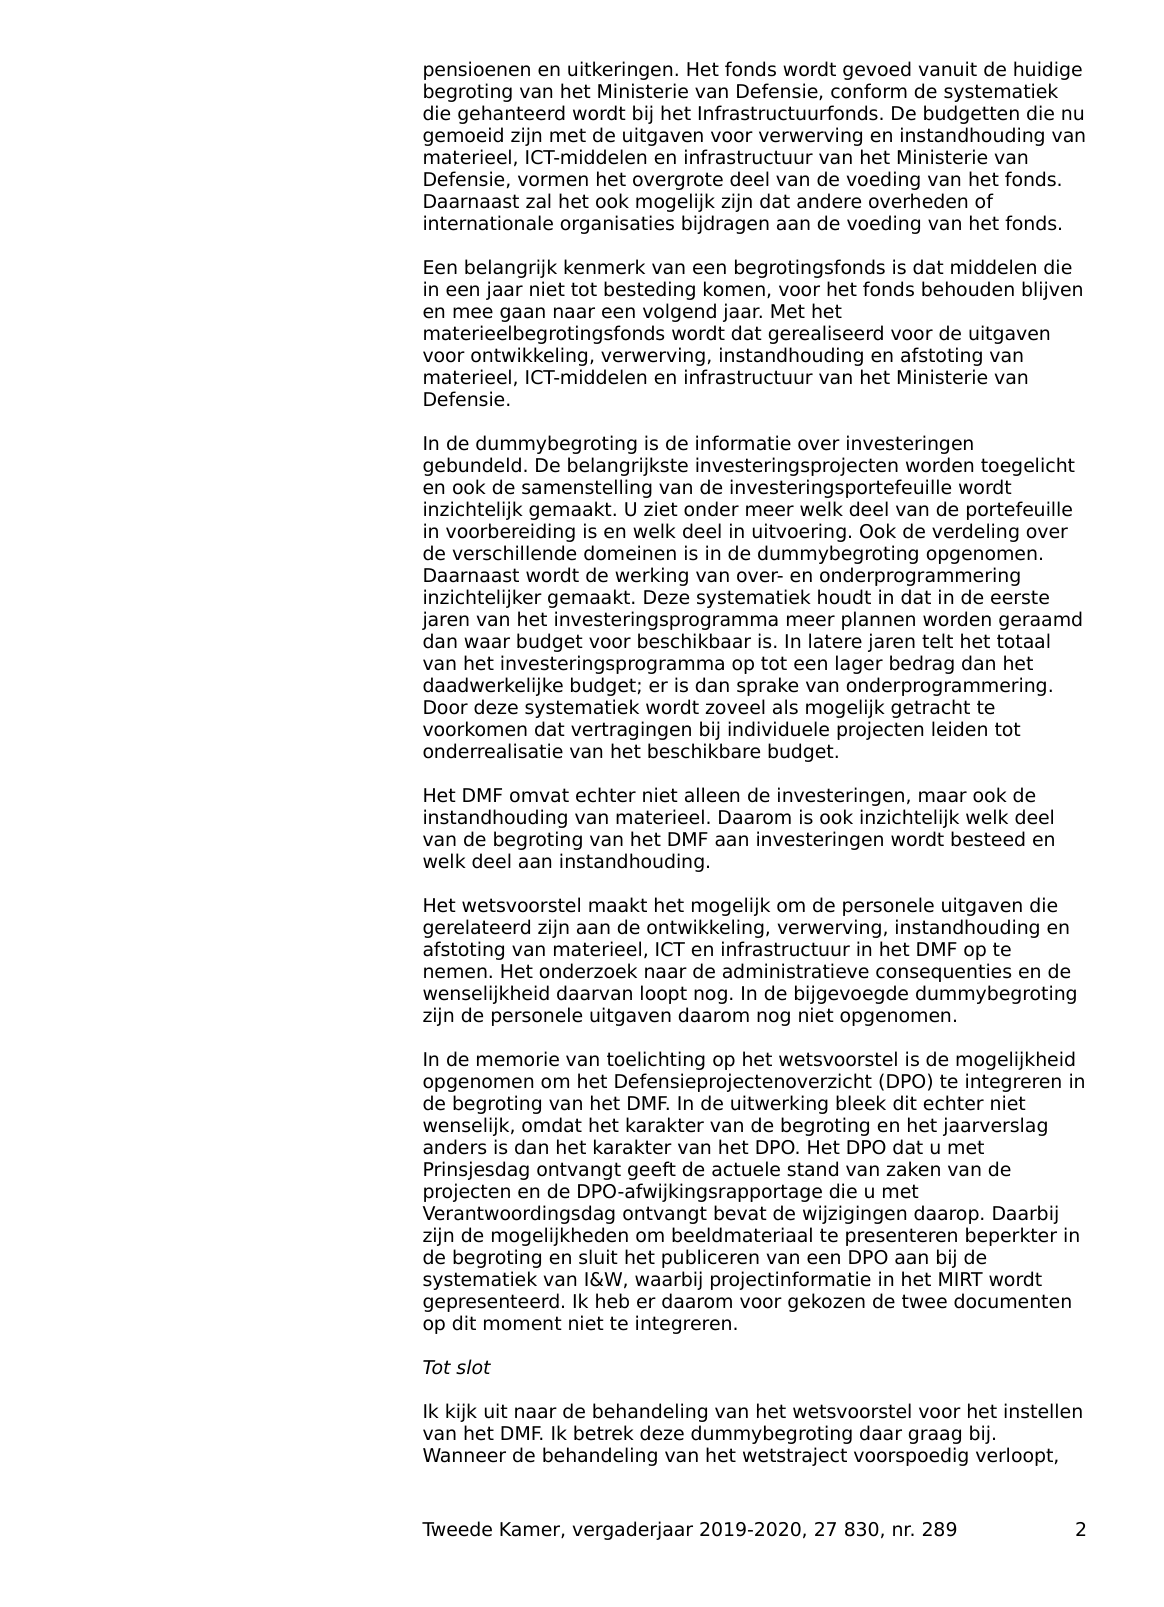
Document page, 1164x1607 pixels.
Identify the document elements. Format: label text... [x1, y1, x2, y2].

text Een belangrijk kenmerk van een begrotingsfonds is dat middelen die in een jaar niet tot besteding komen, voor het fonds behouden blijven en mee gaan naar een volgend jaar. Met het materieelbegrotingsfonds wordt dat gerealiseerd voor de uitgaven voor ontwikkeling, verwerving, instandhouding en afstoting van materieel, ICT-middelen en infrastructuur van het Ministerie van Defensie. [422, 257, 1087, 411]
text Het DMF omvat echter niet alleen de investeringen, maar ook de instandhouding van materieel. Daarom is ook inzichtelijk welk deel van de begroting van het DMF aan investeringen wordt besteed en welk deel aan instandhouding. [422, 785, 1087, 873]
text In de memorie van toelichting op het wetsvoorstel is de mogelijkheid opgenomen om het Defensieprojectenoverzicht (DPO) te integreren in de begroting van het DMF. In de uitwerking bleek dit echter niet wenselijk, omdat het karakter van de begroting en het jaarverslag anders is dan het karakter van het DPO. Het DPO dat u met Prinsjesdag ontvangt geeft de actuele stand van zaken van de projecten en de DPO-afwijkingsrapportage die u met Verantwoordingsdag ontvangt bevat de wijzigingen daarop. Daarbij zijn de mogelijkheden om beeldmateriaal te presenteren beperkter in de begroting en sluit het publiceren van een DPO aan bij de systematiek van I&W, waarbij projectinformatie in het MIRT wordt gepresenteerd. Ik heb er daarom voor gekozen de twee documenten op dit moment niet te integreren. [422, 1049, 1087, 1335]
subtitle Tot slot [422, 1357, 1087, 1379]
text Ik kijk uit naar de behandeling van het wetsvoorstel voor het instellen van het DMF. Ik betrek deze dummybegroting daar graag bij. Wanneer de behandeling van het wetstraject voorspoedig verloopt, [422, 1401, 1087, 1467]
text Het wetsvoorstel maakt het mogelijk om de personele uitgaven die gerelateerd zijn aan de ontwikkeling, verwerving, instandhouding en afstoting van materieel, ICT en infrastructuur in het DMF op te nemen. Het onderzoek naar de administratieve consequenties en de wenselijkheid daarvan loopt nog. In de bijgevoegde dummybegroting zijn de personele uitgaven daarom nog niet opgenomen. [422, 895, 1087, 1027]
text In de dummybegroting is de informatie over investeringen gebundeld. De belangrijkste investeringsprojecten worden toegelicht en ook de samenstelling van de investeringsportefeuille wordt inzichtelijk gemaakt. U ziet onder meer welk deel van de portefeuille in voorbereiding is en welk deel in uitvoering. Ook de verdeling over de verschillende domeinen is in de dummybegroting opgenomen. Daarnaast wordt de werking van over- en onderprogrammering inzichtelijker gemaakt. Deze systematiek houdt in dat in de eerste jaren van het investeringsprogramma meer plannen worden geraamd dan waar budget voor beschikbaar is. In latere jaren telt het totaal van het investeringsprogramma op tot een lager bedrag dan het daadwerkelijke budget; er is dan sprake van onderprogrammering. Door deze systematiek wordt zoveel als mogelijk getracht te voorkomen dat vertragingen bij individuele projecten leiden tot onderrealisatie van het beschikbare budget. [422, 433, 1087, 763]
text pensioenen en uitkeringen. Het fonds wordt gevoed vanuit de huidige begroting van het Ministerie van Defensie, conform de systematiek die gehanteerd wordt bij het Infrastructuurfonds. De budgetten die nu gemoeid zijn met de uitgaven voor verwerving en instandhouding van materieel, ICT-middelen en infrastructuur van het Ministerie van Defensie, vormen het overgrote deel van de voeding van het fonds. Daarnaast zal het ook mogelijk zijn dat andere overheden of internationale organisaties bijdragen aan de voeding van het fonds. [422, 59, 1087, 235]
